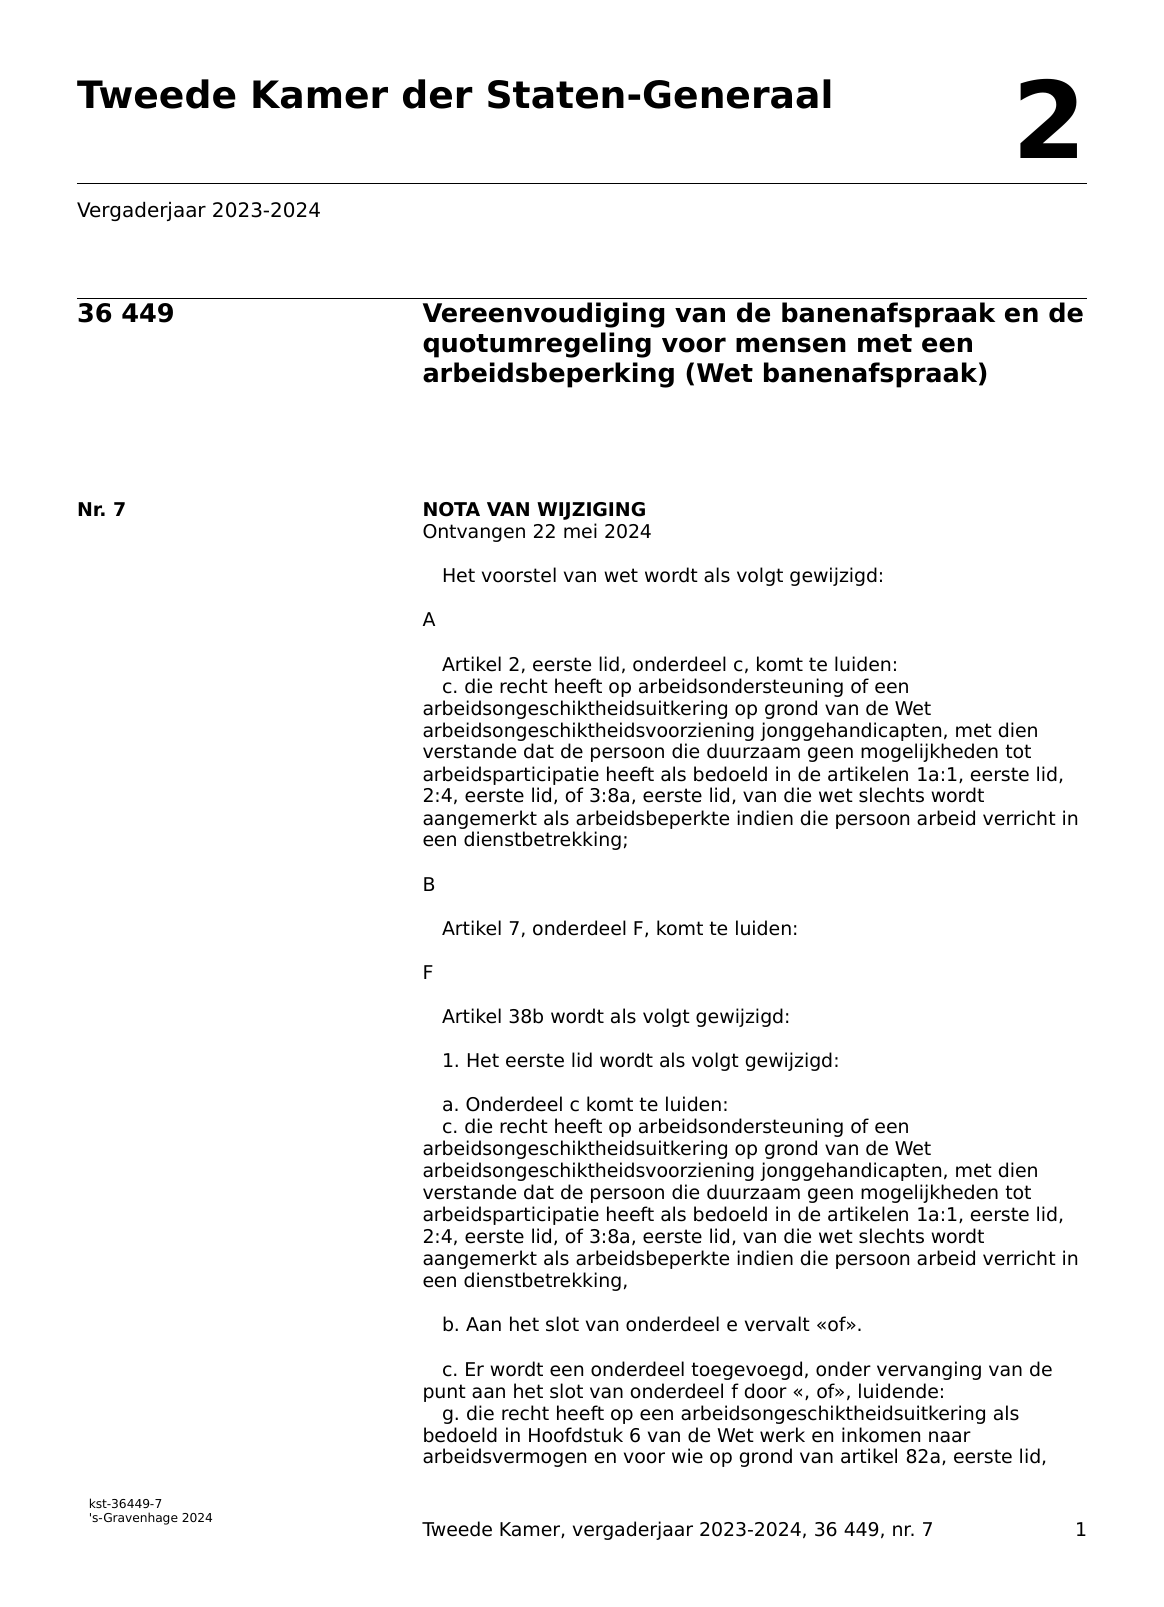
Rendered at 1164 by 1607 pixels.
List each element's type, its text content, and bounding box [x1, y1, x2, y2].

text Ontvangen 22 mei 2024 [422, 521, 1087, 543]
subtitle A [422, 609, 1087, 631]
text b. Aan het slot van onderdeel e vervalt «of». [422, 1314, 1087, 1336]
text g. die recht heeft op een arbeidsongeschiktheidsuitkering als bedoeld in Hoofdstuk 6 van de Wet werk en inkomen naar arbeidsvermogen en voor wie op grond van artikel 82a, eerste lid, [422, 1402, 1087, 1468]
text c. die recht heeft op arbeidsondersteuning of een arbeidsongeschiktheidsuitkering op grond van de Wet arbeidsongeschiktheidsvoorziening jonggehandicapten, met dien verstande dat de persoon die duurzaam geen mogelijkheden tot arbeidsparticipatie heeft als bedoeld in de artikelen 1a:1, eerste lid, 2:4, eerste lid, of 3:8a, eerste lid, van die wet slechts wordt aangemerkt als arbeidsbeperkte indien die persoon arbeid verricht in een dienstbetrekking; [422, 676, 1087, 851]
subtitle 36 449 Vereenvoudiging van de banenafspraak en de quotumregeling voor mensen met een arbeidsbeperking (Wet banenafspraak) [77, 299, 1087, 388]
text 's-Gravenhage 2024 [88, 1511, 323, 1525]
text a. Onderdeel c komt te luiden: [422, 1094, 1087, 1116]
text kst-36449-7 [88, 1497, 323, 1511]
subtitle F [422, 962, 1087, 984]
text Artikel 38b wordt als volgt gewijzigd: [422, 1006, 1087, 1028]
text c. die recht heeft op arbeidsondersteuning of een arbeidsongeschiktheidsuitkering op grond van de Wet arbeidsongeschiktheidsvoorziening jonggehandicapten, met dien verstande dat de persoon die duurzaam geen mogelijkheden tot arbeidsparticipatie heeft als bedoeld in de artikelen 1a:1, eerste lid, 2:4, eerste lid, of 3:8a, eerste lid, van die wet slechts wordt aangemerkt als arbeidsbeperkte indien die persoon arbeid verricht in een dienstbetrekking, [422, 1116, 1087, 1292]
text Het voorstel van wet wordt als volgt gewijzigd: [422, 565, 1087, 587]
table_header Tweede Kamer der Staten-Generaal [77, 59, 886, 183]
text 1. Het eerste lid wordt als volgt gewijzigd: [422, 1050, 1087, 1072]
text Artikel 7, onderdeel F, komt te luiden: [422, 918, 1087, 940]
subtitle B [422, 873, 1087, 896]
subtitle Nr. 7 NOTA VAN WIJZIGING [77, 499, 1087, 521]
table_cell Vergaderjaar 2023-2024 [77, 184, 1087, 298]
table_header 2 [886, 59, 1087, 183]
text Artikel 2, eerste lid, onderdeel c, komt te luiden: [422, 653, 1087, 676]
text c. Er wordt een onderdeel toegevoegd, onder vervanging van de punt aan het slot van onderdeel f door «, of», luidende: [422, 1358, 1087, 1402]
